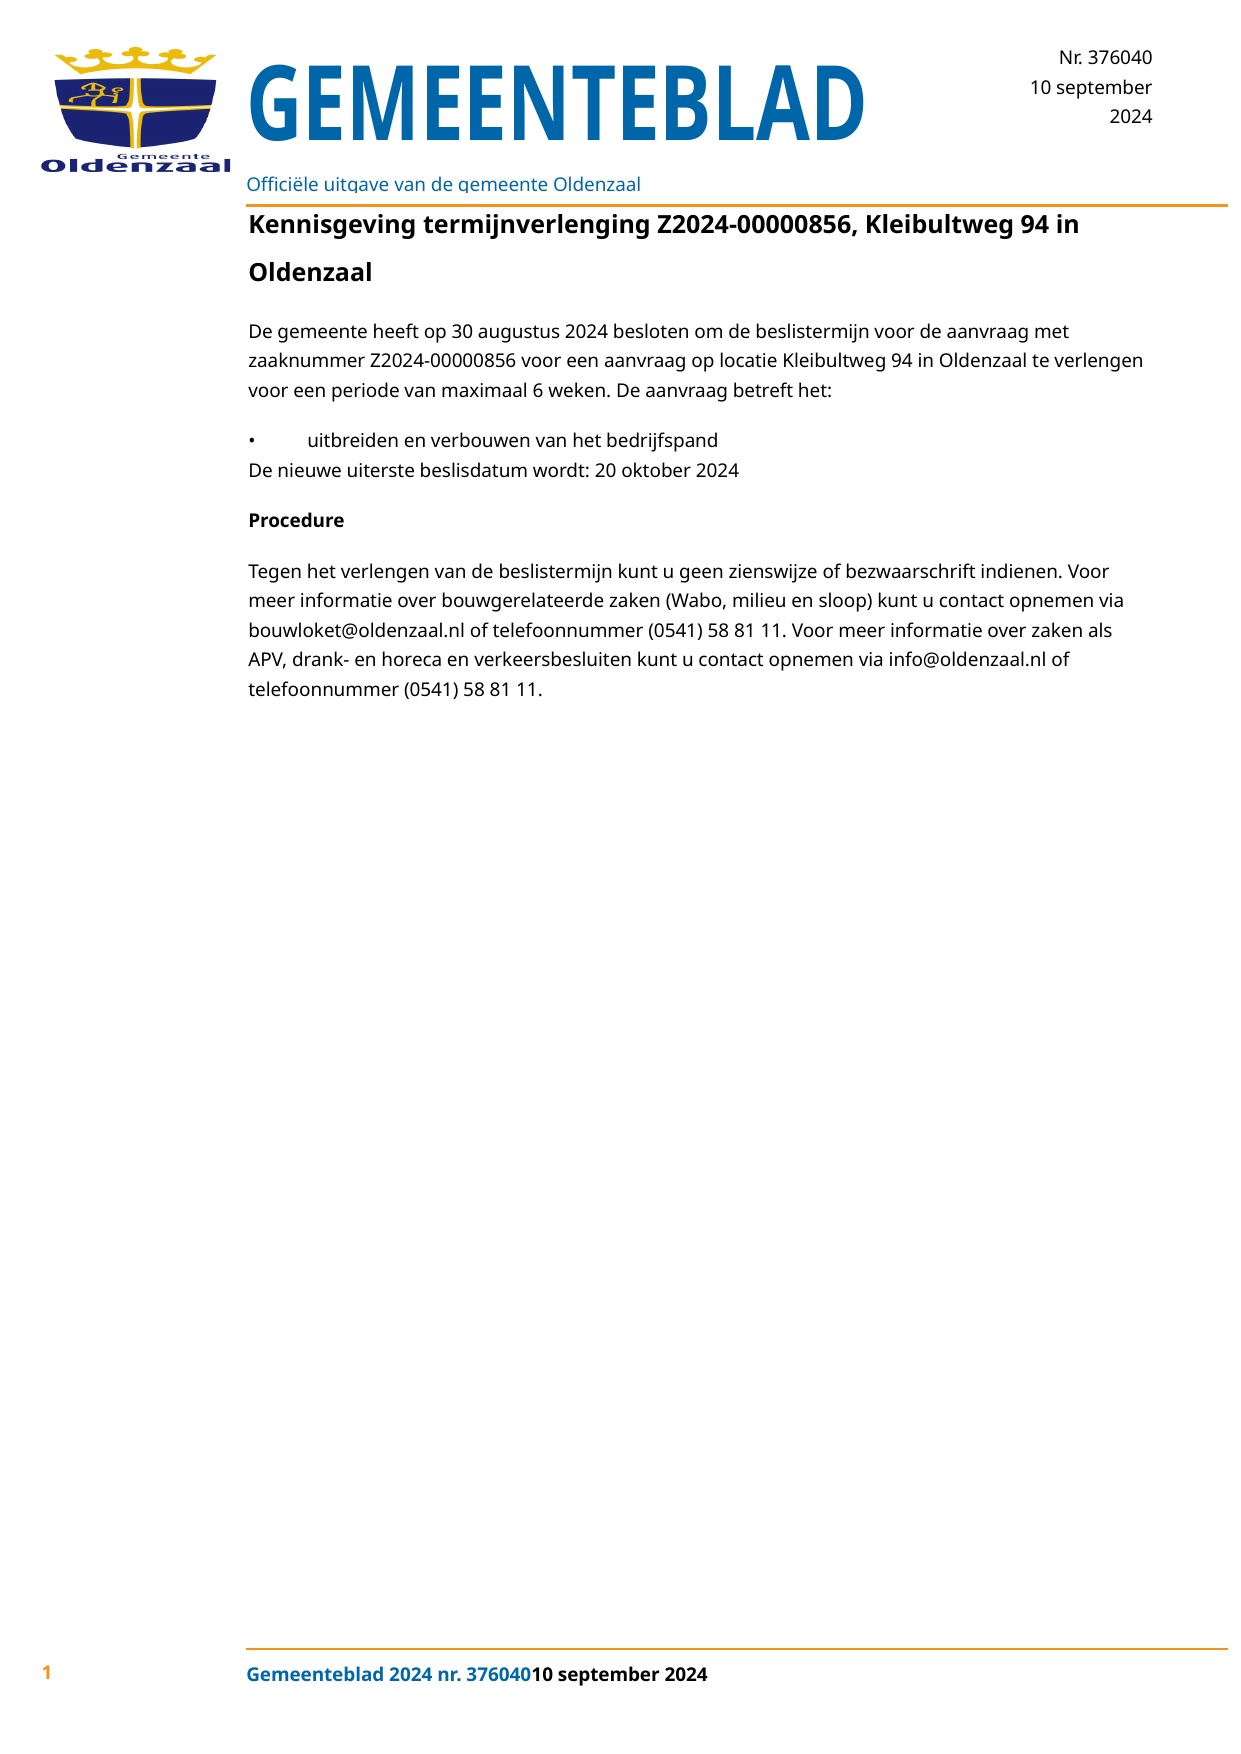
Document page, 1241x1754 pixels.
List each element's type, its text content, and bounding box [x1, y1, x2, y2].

text Kennisgeving termijnverlenging Z2024-00000856, Kleibultweg 94 in Oldenzaal [248, 207, 1152, 288]
text Procedure [248, 507, 1152, 533]
picture [41, 47, 231, 172]
list uitbreiden en verbouwen van het bedrijfspand [248, 427, 1152, 453]
text Tegen het verlengen van de beslistermijn kunt u geen zienswijze of bezwaarschrift indienen. Voor meer informatie over bouwgerelateerde zaken (Wabo, milieu en sloop) kunt u contact opnemen via bouwloket@oldenzaal.nl of telefoonnummer (0541) 58 81 11. Voor meer informatie over zaken als APV, drank- en horeca en verkeersbesluiten kunt u contact opnemen via info@oldenzaal.nl of telefoonnummer (0541) 58 81 11. [248, 558, 1152, 702]
text De gemeente heeft op 30 augustus 2024 besloten om de beslistermijn voor de aanvraag met zaaknummer Z2024-00000856 voor een aanvraag op locatie Kleibultweg 94 in Oldenzaal te verlengen voor een periode van maximaal 6 weken. De aanvraag betreft het: [248, 318, 1152, 403]
text De nieuwe uiterste beslisdatum wordt: 20 oktober 2024 [248, 457, 1152, 483]
